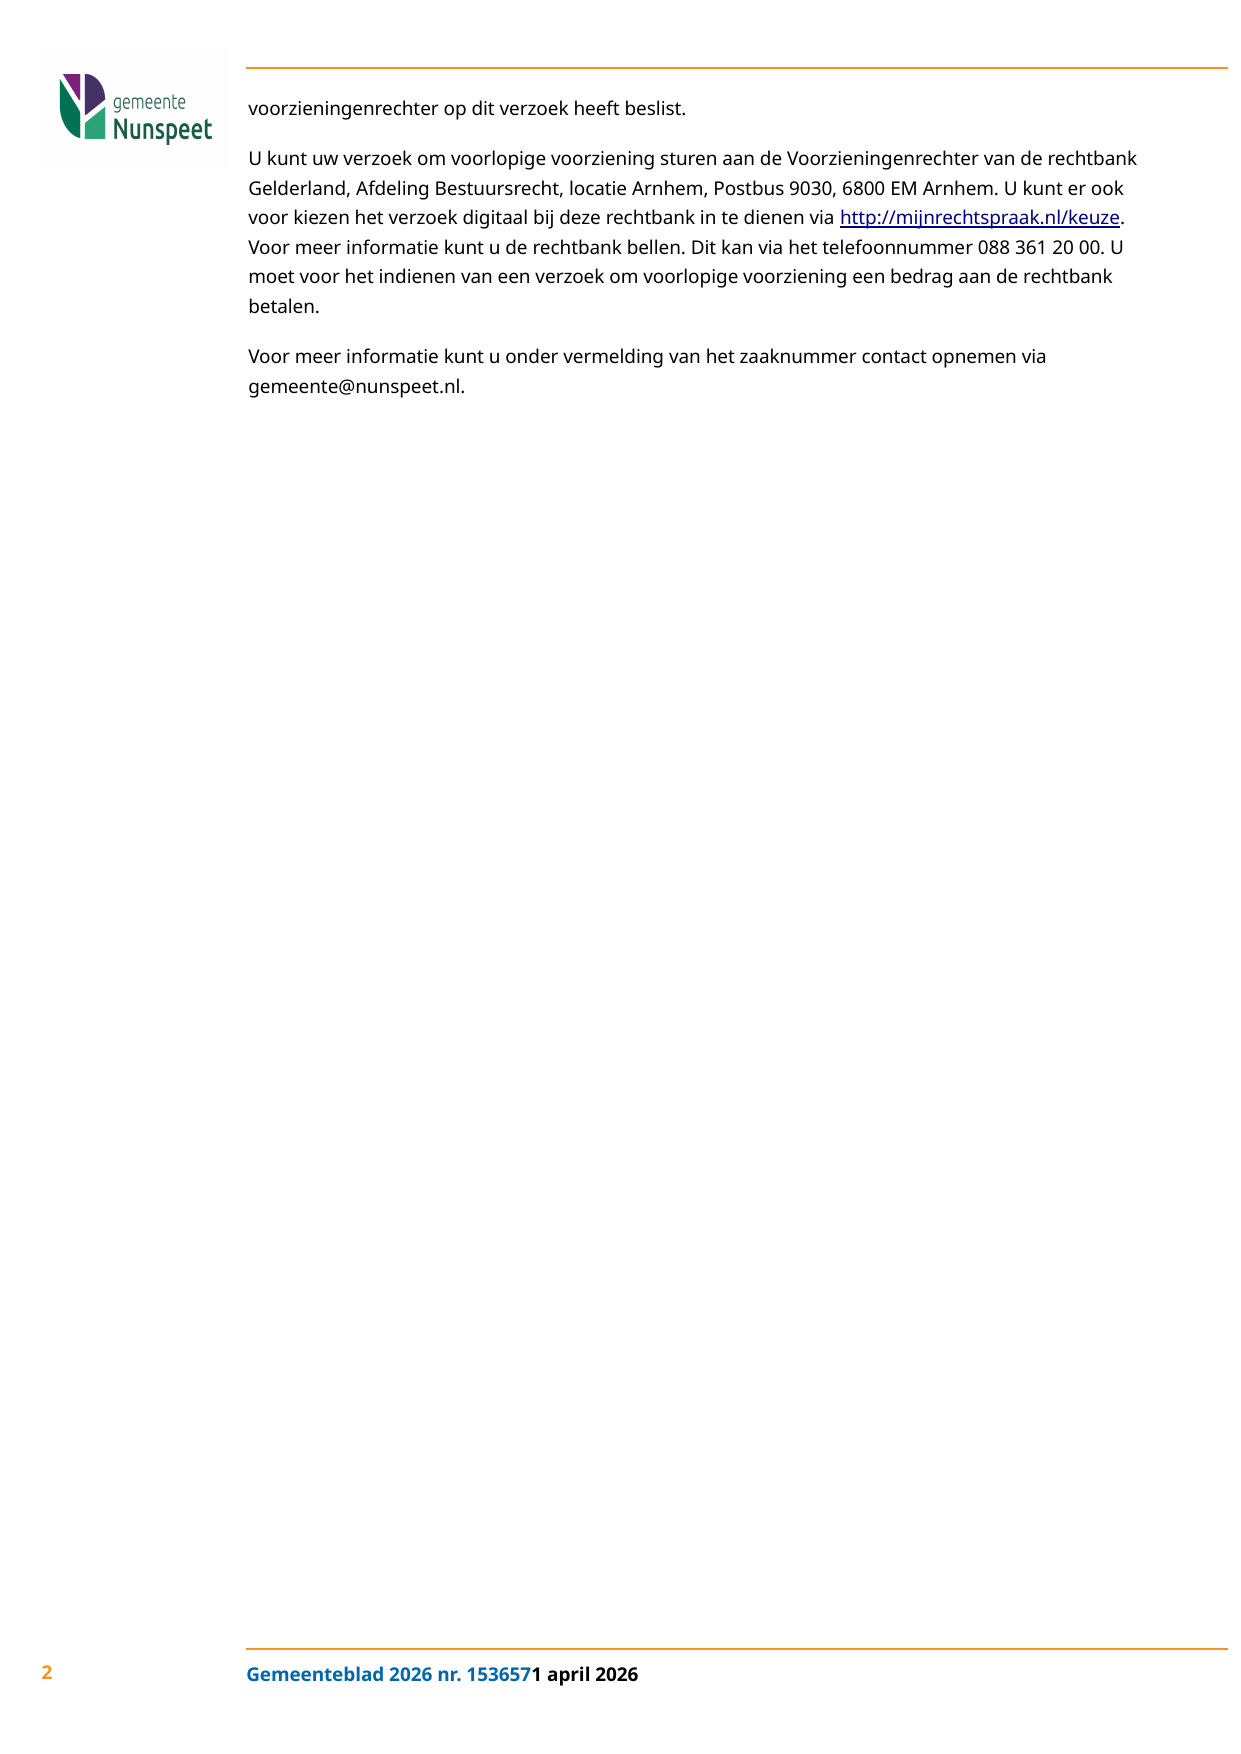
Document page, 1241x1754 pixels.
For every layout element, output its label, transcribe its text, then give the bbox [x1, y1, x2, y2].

text U kunt uw verzoek om voorlopige voorziening sturen aan de Voorzieningenrechter van de rechtbank Gelderland, Afdeling Bestuursrecht, locatie Arnhem, Postbus 9030, 6800 EM Arnhem. U kunt er ook voor kiezen het verzoek digitaal bij deze rechtbank in te dienen via http://mijnrechtspraak.nl/keuze. Voor meer informatie kunt u de rechtbank bellen. Dit kan via het telefoonnummer 088 361 20 00. U moet voor het indienen van een verzoek om voorlopige voorziening een bedrag aan de rechtbank betalen. [248, 145, 1152, 319]
text Voor meer informatie kunt u onder vermelding van het zaaknummer contact opnemen via gemeente@nunspeet.nl. [248, 343, 1152, 399]
picture [41, 47, 231, 172]
text voorzieningenrechter op dit verzoek heeft beslist. [248, 95, 1152, 121]
